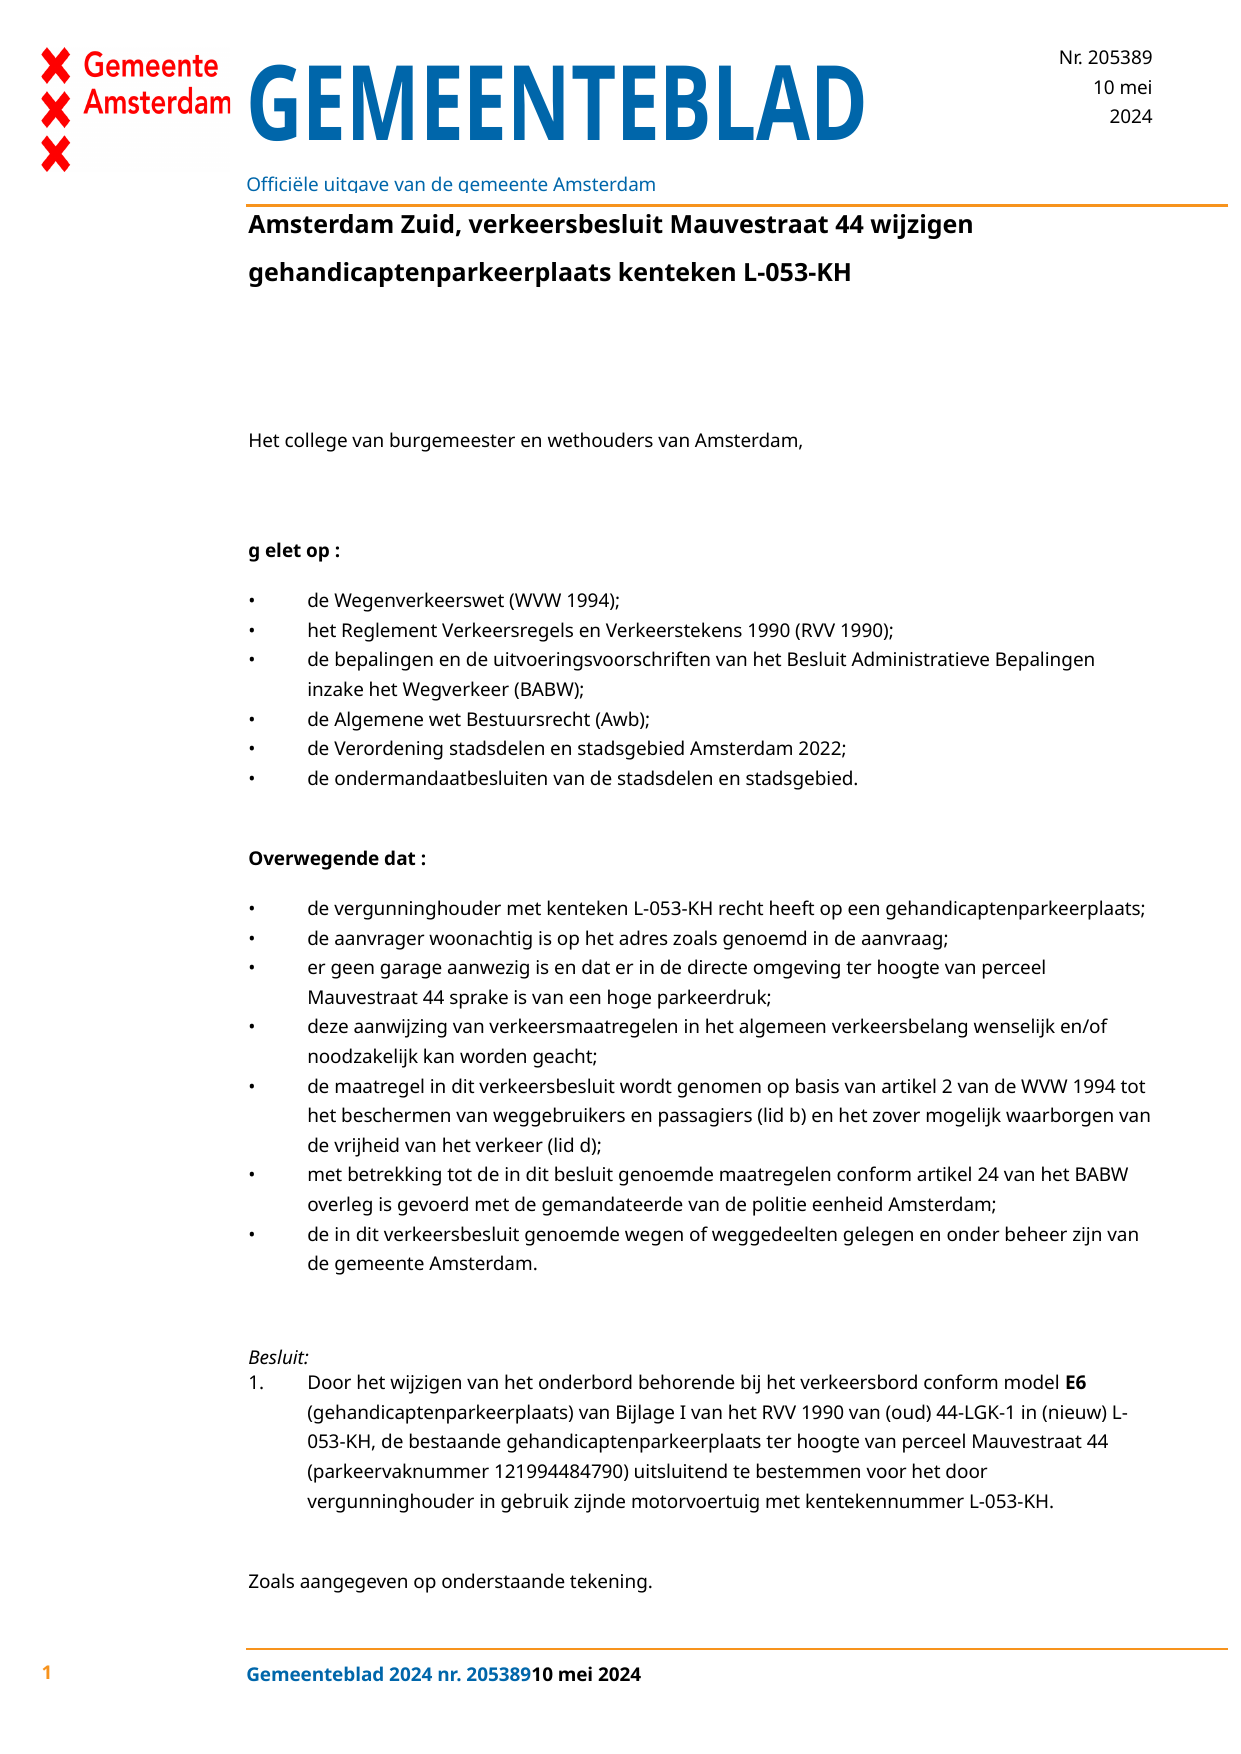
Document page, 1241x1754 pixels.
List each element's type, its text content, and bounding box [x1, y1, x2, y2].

picture [41, 47, 231, 172]
list de vergunninghouder met kenteken L-053-KH recht heeft op een gehandicaptenparkeerplaats; [248, 895, 1152, 921]
text Overwegende dat : [248, 845, 1152, 871]
list de in dit verkeersbesluit genoemde wegen of weggedeelten gelegen en onder beheer zijn van de gemeente Amsterdam. [248, 1221, 1152, 1276]
list de Verordening stadsdelen en stadsgebied Amsterdam 2022; [248, 735, 1152, 761]
list deze aanwijzing van verkeersmaatregelen in het algemeen verkeersbelang wenselijk en/of noodzakelijk kan worden geacht; [248, 1014, 1152, 1069]
list de Algemene wet Bestuursrecht (Awb); [248, 706, 1152, 731]
list de ondermandaatbesluiten van de stadsdelen en stadsgebied. [248, 765, 1152, 791]
text Besluit: [248, 1344, 1152, 1369]
text Zoals aangegeven op onderstaande tekening. [248, 1568, 1152, 1594]
list er geen garage aanwezig is en dat er in de directe omgeving ter hoogte van perceel Mauvestraat 44 sprake is van een hoge parkeerdruk; [248, 954, 1152, 1010]
text Amsterdam Zuid, verkeersbesluit Mauvestraat 44 wijzigen gehandicaptenparkeerplaats kenteken L-053-KH [248, 207, 1152, 288]
list het Reglement Verkeersregels en Verkeerstekens 1990 (RVV 1990); [248, 617, 1152, 643]
list de maatregel in dit verkeersbesluit wordt genomen op basis van artikel 2 van de WVW 1994 tot het beschermen van weggebruikers en passagiers (lid b) en het zover mogelijk waarborgen van de vrijheid van het verkeer (lid d); [248, 1073, 1152, 1158]
list met betrekking tot de in dit besluit genoemde maatregelen conform artikel 24 van het BABW overleg is gevoerd met de gemandateerde van de politie eenheid Amsterdam; [248, 1162, 1152, 1217]
list Door het wijzigen van het onderbord behorende bij het verkeersbord conform model E6 (gehandicaptenparkeerplaats) van Bijlage I van het RVV 1990 van (oud) 44-LGK-1 in (nieuw) L-053-KH, de bestaande gehandicaptenparkeerplaats ter hoogte van perceel Mauvestraat 44 (parkeervaknummer 121994484790) uitsluitend te bestemmen voor het door vergunninghouder in gebruik zijnde motorvoertuig met kentekennummer L-053-KH. [248, 1369, 1152, 1514]
list de bepalingen en de uitvoeringsvoorschriften van het Besluit Administratieve Bepalingen inzake het Wegverkeer (BABW); [248, 647, 1152, 702]
text Het college van burgemeester en wethouders van Amsterdam, [248, 427, 1152, 453]
list de aanvrager woonachtig is op het adres zoals genoemd in de aanvraag; [248, 925, 1152, 951]
list de Wegenverkeerswet (WVW 1994); [248, 587, 1152, 613]
text g elet op : [248, 537, 1152, 563]
